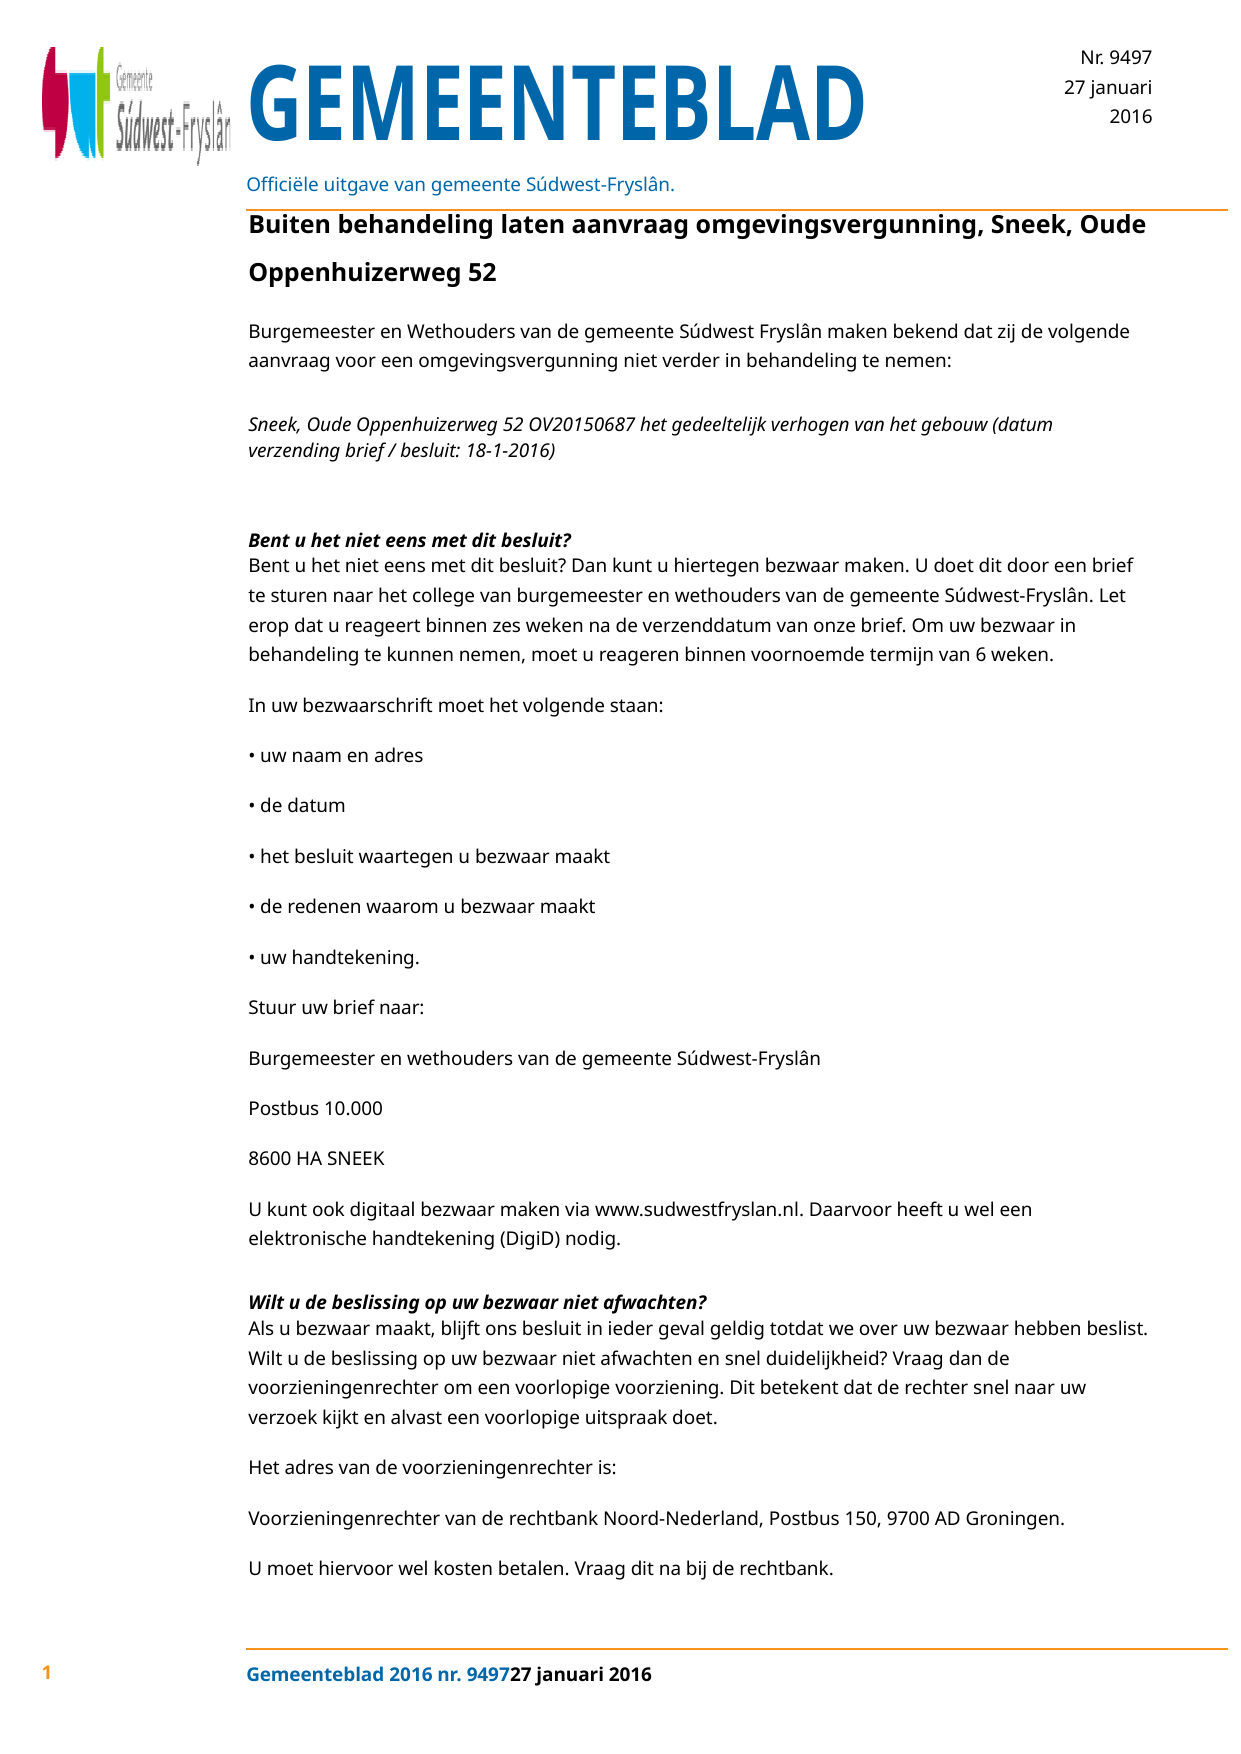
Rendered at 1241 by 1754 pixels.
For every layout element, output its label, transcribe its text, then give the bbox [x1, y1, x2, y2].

text Bent u het niet eens met dit besluit? Dan kunt u hiertegen bezwaar maken. U doet dit door een brief te sturen naar het college van burgemeester en wethouders van de gemeente Súdwest-Fryslân. Let erop dat u reageert binnen zes weken na de verzenddatum van onze brief. Om uw bezwaar in behandeling te kunnen nemen, moet u reageren binnen voornoemde termijn van 6 weken. [248, 553, 1152, 667]
text Burgemeester en wethouders van de gemeente Súdwest-Fryslân [248, 1045, 1152, 1070]
text Sneek, Oude Oppenhuizerweg 52 OV20150687 het gedeeltelijk verhogen van het gebouw (datum verzending brief / besluit: 18-1-2016) [248, 411, 1152, 463]
text • uw naam en adres [248, 742, 1152, 768]
text • de datum [248, 793, 1152, 818]
text 8600 HA SNEEK [248, 1146, 1152, 1171]
picture [41, 47, 231, 172]
text • uw handtekening. [248, 944, 1152, 969]
text • de redenen waarom u bezwaar maakt [248, 893, 1152, 919]
text • het besluit waartegen u bezwaar maakt [248, 843, 1152, 869]
text Stuur uw brief naar: [248, 994, 1152, 1020]
text Het adres van de voorzieningenrechter is: [248, 1454, 1152, 1480]
text Voorzieningenrechter van de rechtbank Noord-Nederland, Postbus 150, 9700 AD Groningen. [248, 1505, 1152, 1531]
text Burgemeester en Wethouders van de gemeente Súdwest Fryslân maken bekend dat zij de volgende aanvraag voor een omgevingsvergunning niet verder in behandeling te nemen: [248, 318, 1152, 373]
text Postbus 10.000 [248, 1095, 1152, 1121]
text Wilt u de beslissing op uw bezwaar niet afwachten? [248, 1289, 1152, 1315]
text Buiten behandeling laten aanvraag omgevingsvergunning, Sneek, Oude Oppenhuizerweg 52 [248, 211, 1152, 288]
text In uw bezwaarschrift moet het volgende staan: [248, 692, 1152, 717]
text Als u bezwaar maakt, blijft ons besluit in ieder geval geldig totdat we over uw bezwaar hebben beslist. Wilt u de beslissing op uw bezwaar niet afwachten en snel duidelijkheid? Vraag dan de voorzieningenrechter om een voorlopige voorziening. Dit betekent dat de rechter snel naar uw verzoek kijkt en alvast een voorlopige uitspraak doet. [248, 1315, 1152, 1430]
text U moet hiervoor wel kosten betalen. Vraag dit na bij de rechtbank. [248, 1555, 1152, 1581]
text U kunt ook digitaal bezwaar maken via www.sudwestfryslan.nl. Daarvoor heeft u wel een elektronische handtekening (DigiD) nodig. [248, 1196, 1152, 1251]
text Bent u het niet eens met dit besluit? [248, 527, 1152, 553]
